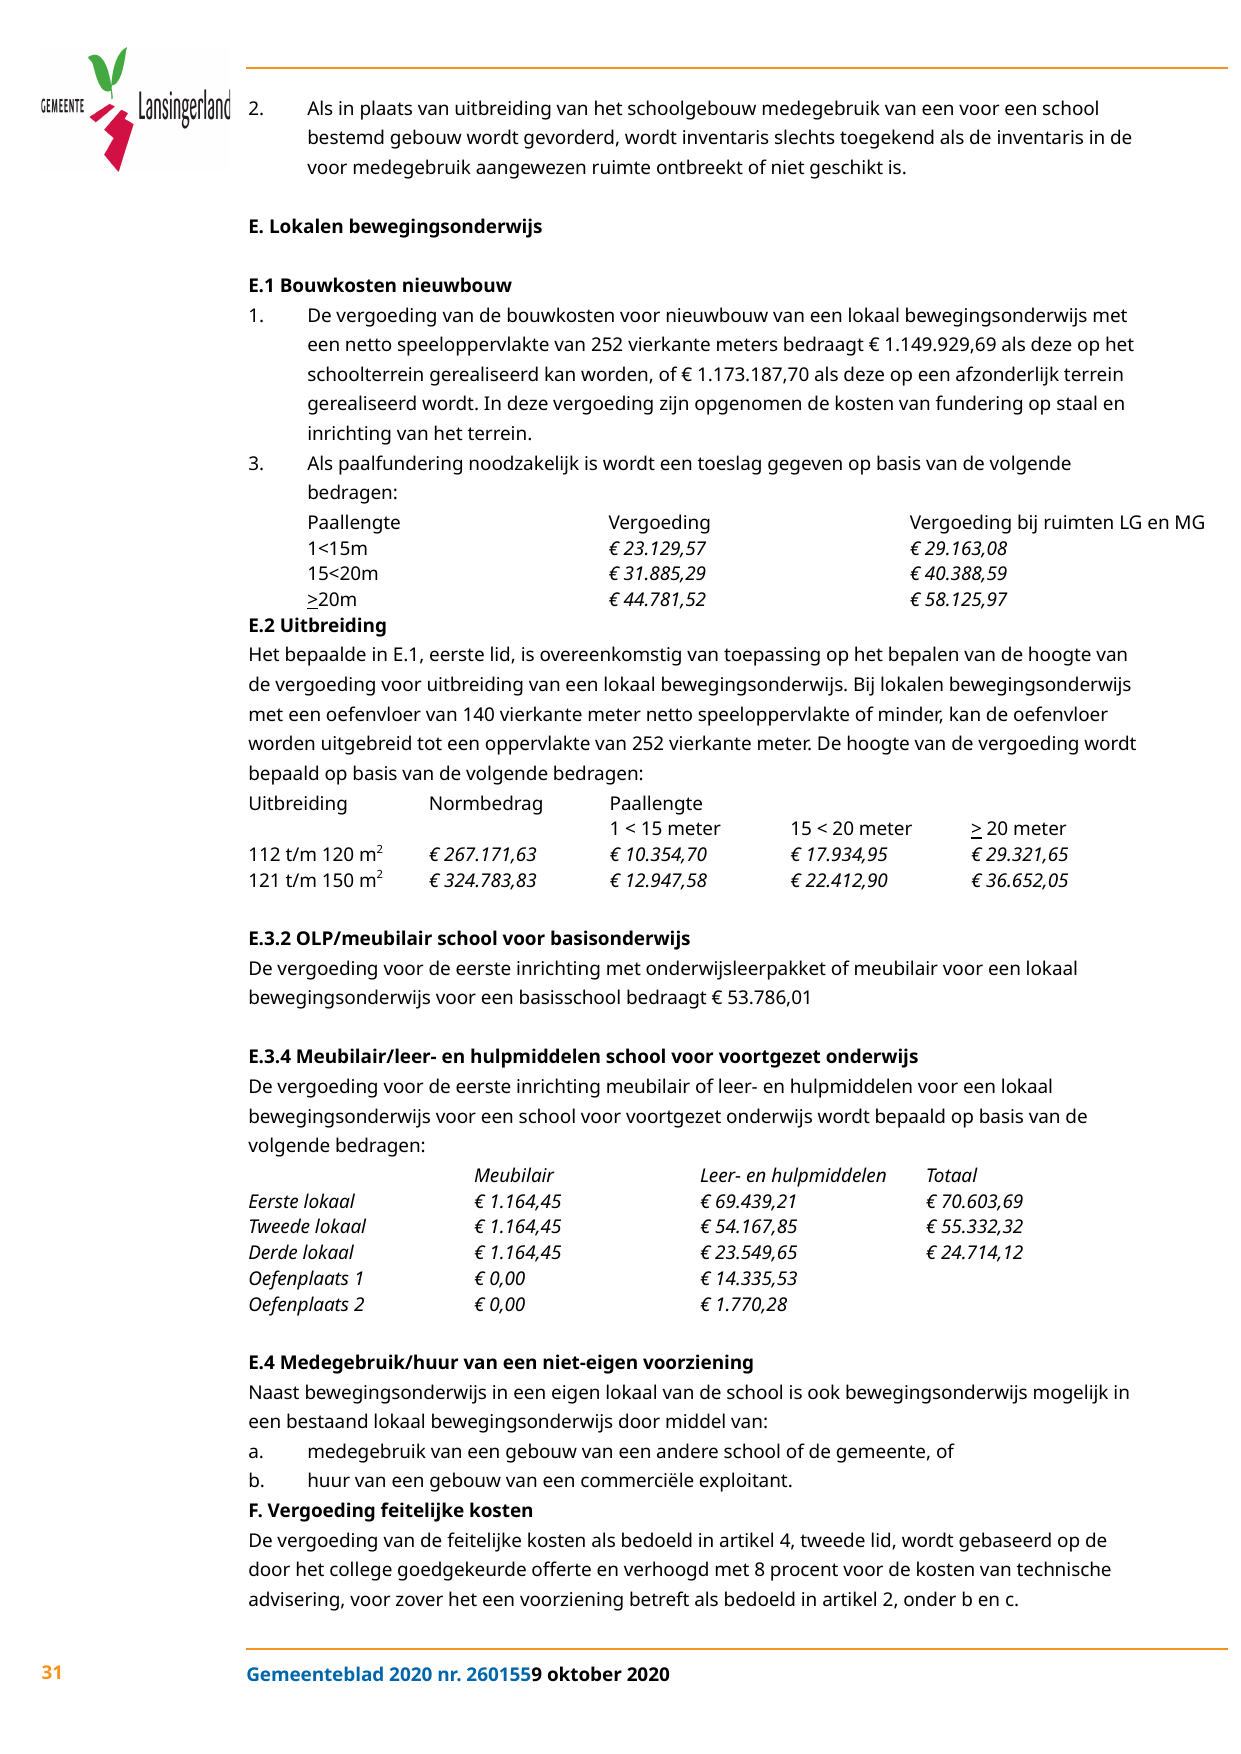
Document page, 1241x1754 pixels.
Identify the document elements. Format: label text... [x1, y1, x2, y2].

table_cell € 44.781,52 [608, 586, 909, 612]
text Naast bewegingsonderwijs in een eigen lokaal van de school is ook bewegingsonderwijs mogelijk in een bestaand lokaal bewegingsonderwijs door middel van: [248, 1379, 1152, 1434]
table_cell € 54.167,85 [700, 1214, 926, 1239]
table_cell Oefenplaats 2 [248, 1291, 474, 1317]
text E. Lokalen bewegingsonderwijs [248, 213, 1152, 239]
table_cell € 55.332,32 [926, 1214, 1152, 1239]
list Als paalfundering noodzakelijk is wordt een toeslag gegeven op basis van de volgende bedragen: [248, 450, 1152, 505]
text De vergoeding voor de eerste inrichting meubilair of leer- en hulpmiddelen voor een lokaal bewegingsonderwijs voor een school voor voortgezet onderwijs wordt bepaald op basis van de volgende bedragen: [248, 1073, 1152, 1158]
text De vergoeding voor de eerste inrichting met onderwijsleerpakket of meubilair voor een lokaal bewegingsonderwijs voor een basisschool bedraagt € 53.786,01 [248, 955, 1152, 1010]
picture [41, 47, 231, 172]
table_cell € 0,00 [474, 1291, 700, 1317]
text E.4 Medegebruik/huur van een niet-eigen voorziening [248, 1349, 1152, 1375]
table_header Paallengte [307, 509, 608, 535]
table_cell € 1.164,45 [474, 1214, 700, 1239]
list medegebruik van een gebouw van een andere school of de gemeente, of [248, 1438, 1152, 1464]
text De vergoeding van de feitelijke kosten als bedoeld in artikel 4, tweede lid, wordt gebaseerd op de door het college goedgekeurde offerte en verhoogd met 8 procent voor de kosten van technische advisering, voor zover het een voorziening betreft als bedoeld in artikel 2, onder b en c. [248, 1527, 1152, 1612]
table_cell 15 < 20 meter [790, 815, 971, 841]
table_cell € 70.603,69 [926, 1188, 1152, 1214]
table_cell 121 t/m 150 m2 [248, 867, 429, 893]
table_header Uitbreiding [248, 790, 429, 841]
table_cell 1 < 15 meter [609, 815, 790, 841]
text E.3.4 Meubilair/leer- en hulpmiddelen school voor voortgezet onderwijs [248, 1044, 1152, 1069]
table_cell € 36.652,05 [971, 867, 1152, 893]
table_header Totaal [926, 1162, 1152, 1188]
table_cell € 17.934,95 [790, 841, 971, 867]
table_cell € 12.947,58 [609, 867, 790, 893]
table_header Paallengte [609, 790, 1152, 815]
table_cell € 23.549,65 [700, 1239, 926, 1265]
table_cell >20m [307, 586, 608, 612]
table_cell 15<20m [307, 561, 608, 586]
text E.1 Bouwkosten nieuwbouw [248, 272, 1152, 298]
table_cell Tweede lokaal [248, 1214, 474, 1239]
table_cell 112 t/m 120 m2 [248, 841, 429, 867]
table_header [248, 1162, 474, 1188]
table_cell € 23.129,57 [608, 535, 909, 561]
table_cell € 14.335,53 [700, 1265, 926, 1291]
text E.3.2 OLP/meubilair school voor basisonderwijs [248, 925, 1152, 951]
table_cell Derde lokaal [248, 1239, 474, 1265]
table_cell € 29.163,08 [910, 535, 1211, 561]
table_cell € 1.770,28 [700, 1291, 926, 1317]
table_header Meubilair [474, 1162, 700, 1188]
table_cell € 31.885,29 [608, 561, 909, 586]
table_cell € 58.125,97 [910, 586, 1211, 612]
table_cell € 267.171,63 [429, 841, 609, 867]
table_cell [926, 1291, 1152, 1317]
text E.2 Uitbreiding [248, 612, 1152, 638]
list De vergoeding van de bouwkosten voor nieuwbouw van een lokaal bewegingsonderwijs met een netto speeloppervlakte van 252 vierkante meters bedraagt € 1.149.929,69 als deze op het schoolterrein gerealiseerd kan worden, of € 1.173.187,70 als deze op een afzonderlijk terrein gerealiseerd wordt. In deze vergoeding zijn opgenomen de kosten van fundering op staal en inrichting van het terrein. [248, 302, 1152, 446]
table_header Normbedrag [429, 790, 609, 841]
table_header Vergoeding bij ruimten LG en MG [910, 509, 1211, 535]
table_header Leer- en hulpmiddelen [700, 1162, 926, 1188]
text F. Vergoeding feitelijke kosten [248, 1497, 1152, 1523]
table_cell [926, 1265, 1152, 1291]
table_cell € 29.321,65 [971, 841, 1152, 867]
table_cell Oefenplaats 1 [248, 1265, 474, 1291]
list huur van een gebouw van een commerciële exploitant. [248, 1468, 1152, 1493]
table_cell > 20 meter [971, 815, 1152, 841]
table_cell € 69.439,21 [700, 1188, 926, 1214]
table_cell 1<15m [307, 535, 608, 561]
table_cell Eerste lokaal [248, 1188, 474, 1214]
table_cell € 0,00 [474, 1265, 700, 1291]
table_cell € 24.714,12 [926, 1239, 1152, 1265]
table_cell € 22.412,90 [790, 867, 971, 893]
table_cell € 1.164,45 [474, 1239, 700, 1265]
table_cell € 324.783,83 [429, 867, 609, 893]
list Als in plaats van uitbreiding van het schoolgebouw medegebruik van een voor een school bestemd gebouw wordt gevorderd, wordt inventaris slechts toegekend als de inventaris in de voor medegebruik aangewezen ruimte ontbreekt of niet geschikt is. [248, 95, 1152, 180]
table_header Vergoeding [608, 509, 909, 535]
text Het bepaalde in E.1, eerste lid, is overeenkomstig van toepassing op het bepalen van de hoogte van de vergoeding voor uitbreiding van een lokaal bewegingsonderwijs. Bij lokalen bewegingsonderwijs met een oefenvloer van 140 vierkante meter netto speeloppervlakte of minder, kan de oefenvloer worden uitgebreid tot een oppervlakte van 252 vierkante meter. De hoogte van de vergoeding wordt bepaald op basis van de volgende bedragen: [248, 642, 1152, 786]
table_cell € 40.388,59 [910, 561, 1211, 586]
table_cell € 10.354,70 [609, 841, 790, 867]
table_cell € 1.164,45 [474, 1188, 700, 1214]
